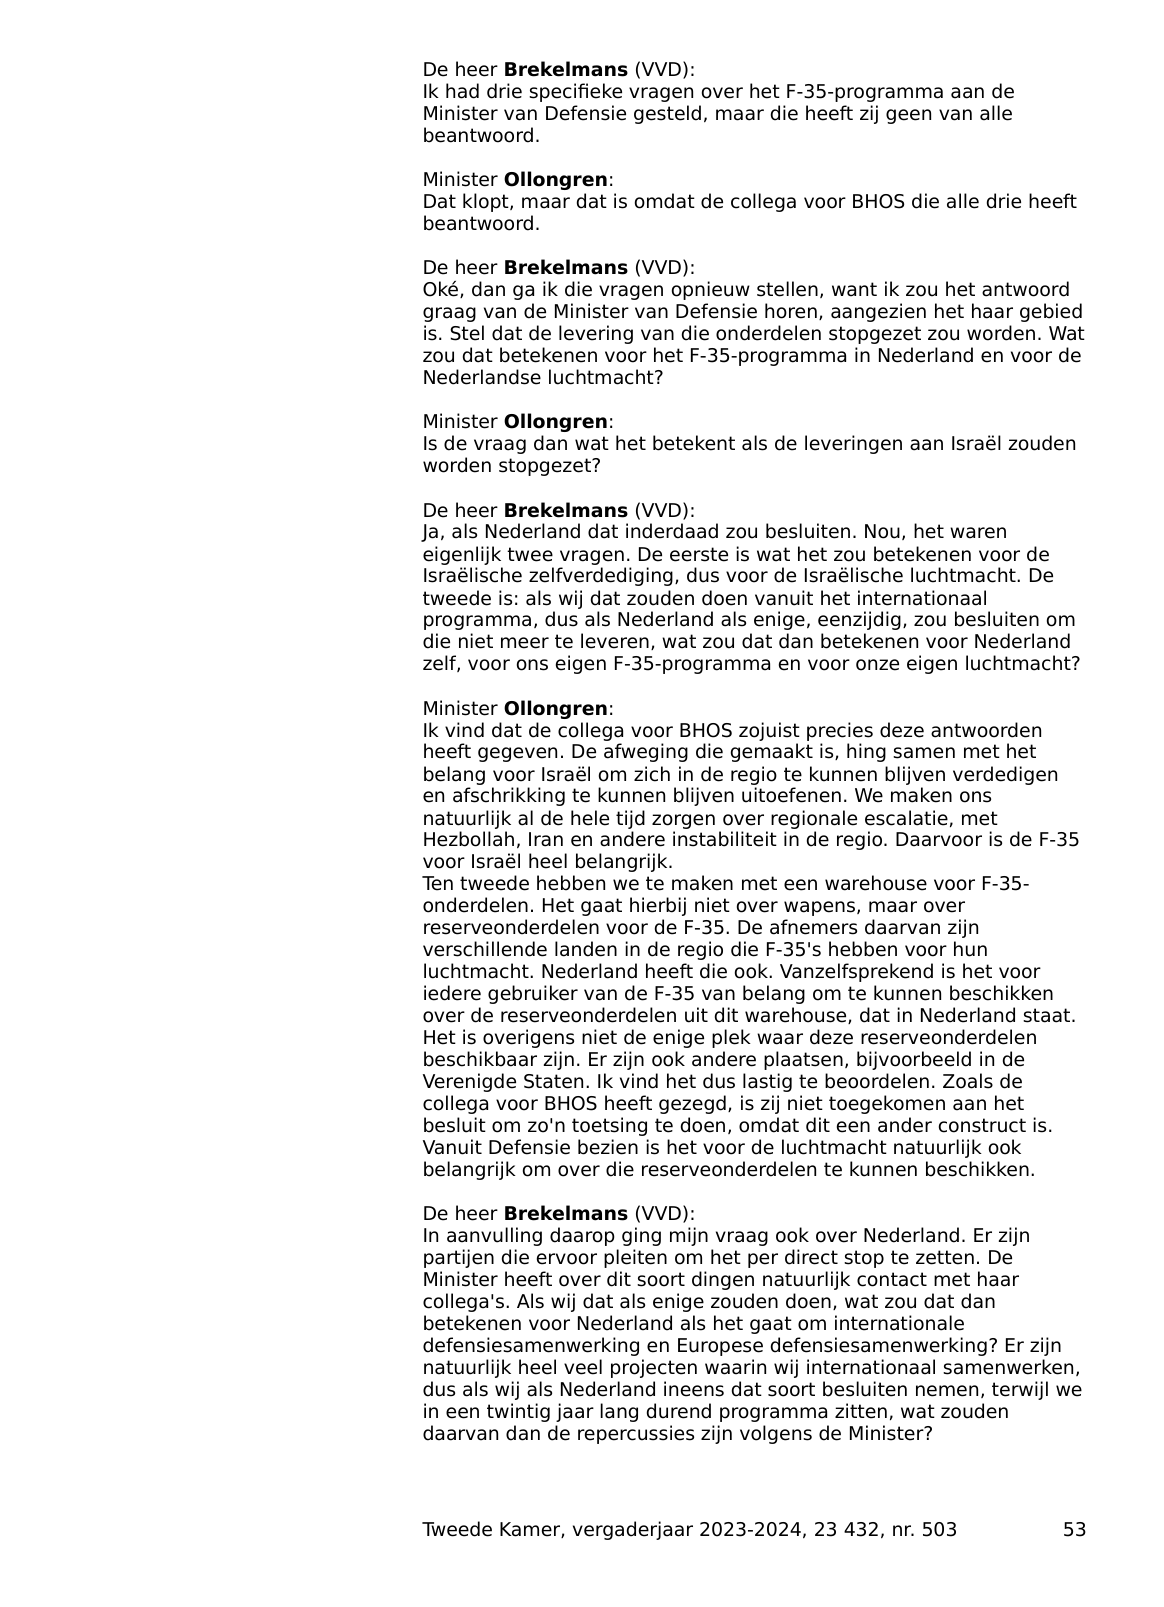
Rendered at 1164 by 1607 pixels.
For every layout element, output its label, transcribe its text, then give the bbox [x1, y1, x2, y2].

text De heer Brekelmans (VVD): [422, 59, 1087, 81]
text Minister Ollongren: [422, 697, 1087, 719]
text Ja, als Nederland dat inderdaad zou besluiten. Nou, het waren eigenlijk twee vragen. De eerste is wat het zou betekenen voor de Israëlische zelfverdediging, dus voor de Israëlische luchtmacht. De tweede is: als wij dat zouden doen vanuit het internationaal programma, dus als Nederland als enige, eenzijdig, zou besluiten om die niet meer te leveren, wat zou dat dan betekenen voor Nederland zelf, voor ons eigen F-35-programma en voor onze eigen luchtmacht? [422, 521, 1087, 675]
text Minister Ollongren: [422, 411, 1087, 433]
text De heer Brekelmans (VVD): [422, 1203, 1087, 1225]
text Is de vraag dan wat het betekent als de leveringen aan Israël zouden worden stopgezet? [422, 433, 1087, 477]
text Ten tweede hebben we te maken met een warehouse voor F-35-onderdelen. Het gaat hierbij niet over wapens, maar over reserveonderdelen voor de F-35. De afnemers daarvan zijn verschillende landen in de regio die F-35's hebben voor hun luchtmacht. Nederland heeft die ook. Vanzelfsprekend is het voor iedere gebruiker van de F-35 van belang om te kunnen beschikken over de reserveonderdelen uit dit warehouse, dat in Nederland staat. Het is overigens niet de enige plek waar deze reserveonderdelen beschikbaar zijn. Er zijn ook andere plaatsen, bijvoorbeeld in de Verenigde Staten. Ik vind het dus lastig te beoordelen. Zoals de collega voor BHOS heeft gezegd, is zij niet toegekomen aan het besluit om zo'n toetsing te doen, omdat dit een ander construct is. Vanuit Defensie bezien is het voor de luchtmacht natuurlijk ook belangrijk om over die reserveonderdelen te kunnen beschikken. [422, 873, 1087, 1181]
text Ik had drie specifieke vragen over het F-35-programma aan de Minister van Defensie gesteld, maar die heeft zij geen van alle beantwoord. [422, 81, 1087, 147]
text Minister Ollongren: [422, 169, 1087, 191]
text Ik vind dat de collega voor BHOS zojuist precies deze antwoorden heeft gegeven. De afweging die gemaakt is, hing samen met het belang voor Israël om zich in de regio te kunnen blijven verdedigen en afschrikking te kunnen blijven uitoefenen. We maken ons natuurlijk al de hele tijd zorgen over regionale escalatie, met Hezbollah, Iran en andere instabiliteit in de regio. Daarvoor is de F-35 voor Israël heel belangrijk. [422, 719, 1087, 873]
text Dat klopt, maar dat is omdat de collega voor BHOS die alle drie heeft beantwoord. [422, 191, 1087, 235]
text De heer Brekelmans (VVD): [422, 499, 1087, 521]
text De heer Brekelmans (VVD): [422, 257, 1087, 279]
text Oké, dan ga ik die vragen opnieuw stellen, want ik zou het antwoord graag van de Minister van Defensie horen, aangezien het haar gebied is. Stel dat de levering van die onderdelen stopgezet zou worden. Wat zou dat betekenen voor het F-35-programma in Nederland en voor de Nederlandse luchtmacht? [422, 279, 1087, 389]
text In aanvulling daarop ging mijn vraag ook over Nederland. Er zijn partijen die ervoor pleiten om het per direct stop te zetten. De Minister heeft over dit soort dingen natuurlijk contact met haar collega's. Als wij dat als enige zouden doen, wat zou dat dan betekenen voor Nederland als het gaat om internationale defensiesamenwerking en Europese defensiesamenwerking? Er zijn natuurlijk heel veel projecten waarin wij internationaal samenwerken, dus als wij als Nederland ineens dat soort besluiten nemen, terwijl we in een twintig jaar lang durend programma zitten, wat zouden daarvan dan de repercussies zijn volgens de Minister? [422, 1225, 1087, 1445]
